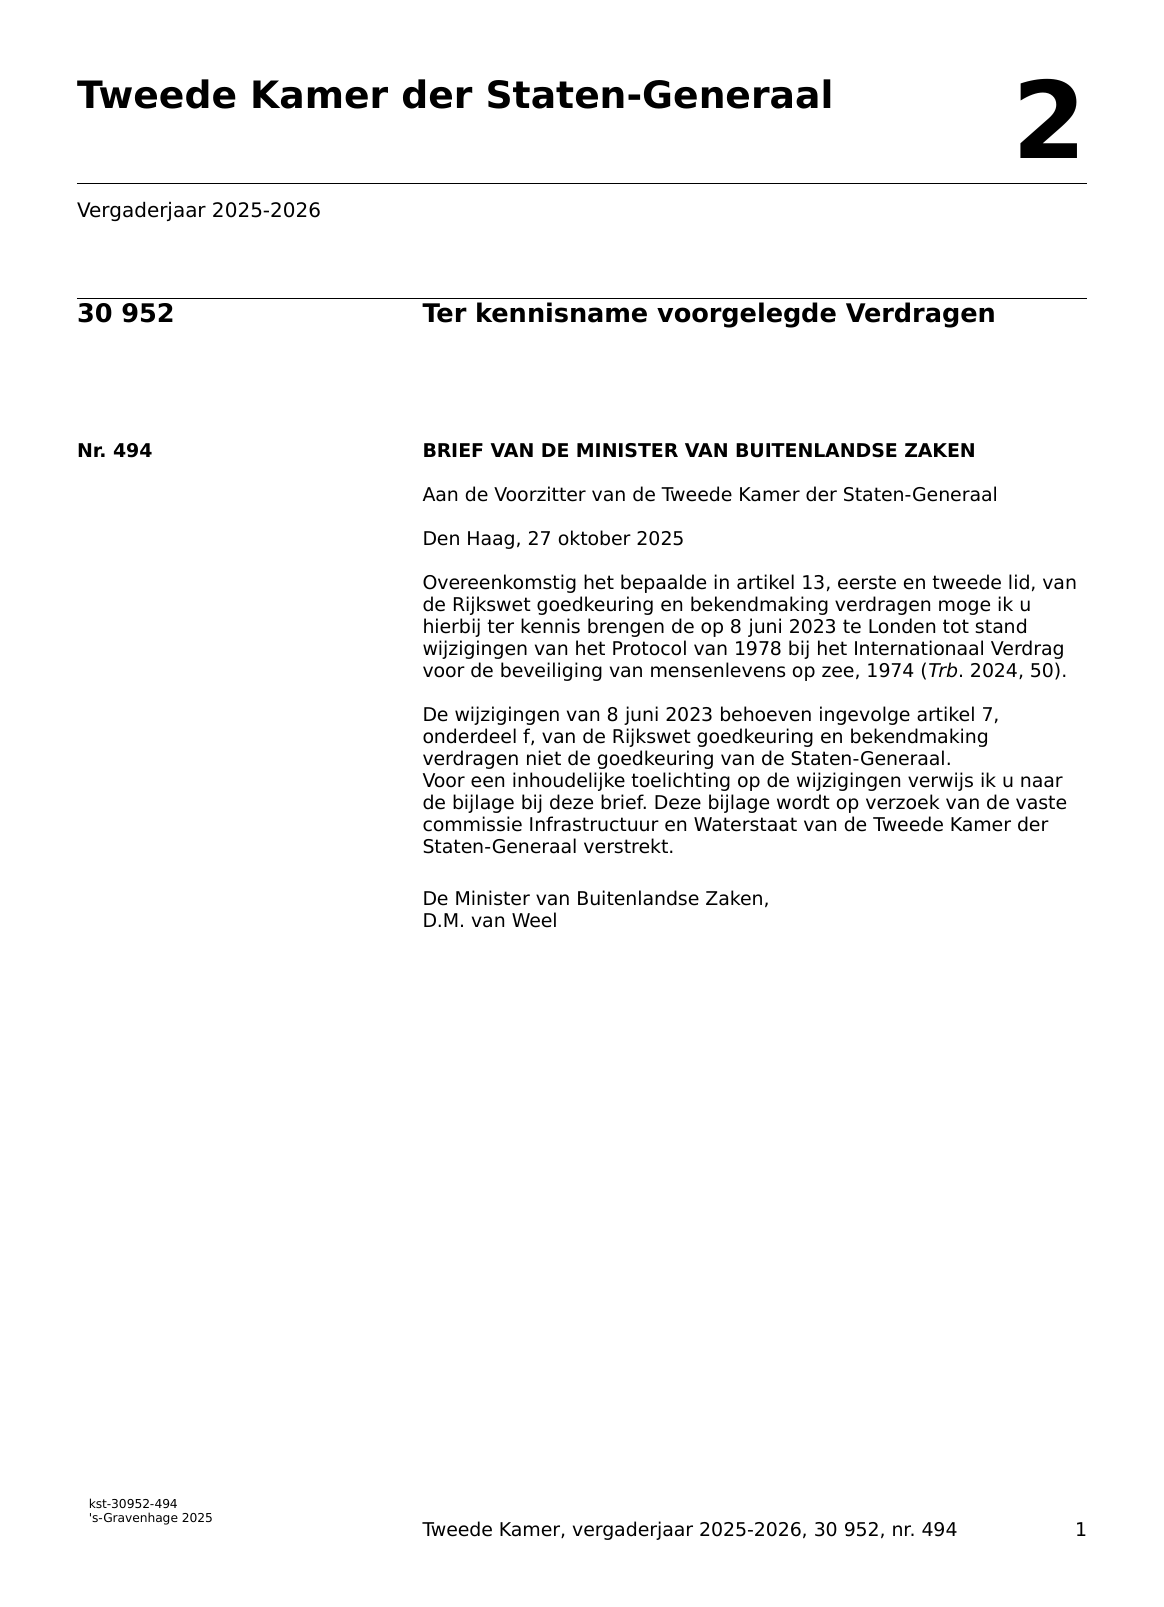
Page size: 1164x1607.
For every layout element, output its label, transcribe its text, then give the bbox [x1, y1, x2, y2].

text De Minister van Buitenlandse Zaken, D.M. van Weel [422, 888, 1087, 932]
table_cell Vergaderjaar 2025-2026 [77, 184, 1087, 298]
text De wijzigingen van 8 juni 2023 behoeven ingevolge artikel 7, onderdeel f, van de Rijkswet goedkeuring en bekendmaking verdragen niet de goedkeuring van de Staten-Generaal. [422, 704, 1087, 770]
subtitle Nr. 494 BRIEF VAN DE MINISTER VAN BUITENLANDSE ZAKEN [77, 440, 1087, 462]
text Voor een inhoudelijke toelichting op de wijzigingen verwijs ik u naar de bijlage bij deze brief. Deze bijlage wordt op verzoek van de vaste commissie Infrastructuur en Waterstaat van de Tweede Kamer der Staten-Generaal verstrekt. [422, 770, 1087, 858]
text Den Haag, 27 oktober 2025 [422, 528, 1087, 550]
table_header Tweede Kamer der Staten-Generaal [77, 59, 886, 183]
table_header 2 [886, 59, 1087, 183]
subtitle 30 952 Ter kennisname voorgelegde Verdragen [77, 299, 1087, 329]
text Overeenkomstig het bepaalde in artikel 13, eerste en tweede lid, van de Rijkswet goedkeuring en bekendmaking verdragen moge ik u hierbij ter kennis brengen de op 8 juni 2023 te Londen tot stand wijzigingen van het Protocol van 1978 bij het Internationaal Verdrag voor de beveiliging van mensenlevens op zee, 1974 (Trb. 2024, 50). [422, 572, 1087, 682]
text Aan de Voorzitter van de Tweede Kamer der Staten-Generaal [422, 484, 1087, 506]
text 's-Gravenhage 2025 [88, 1511, 323, 1525]
text kst-30952-494 [88, 1497, 323, 1511]
